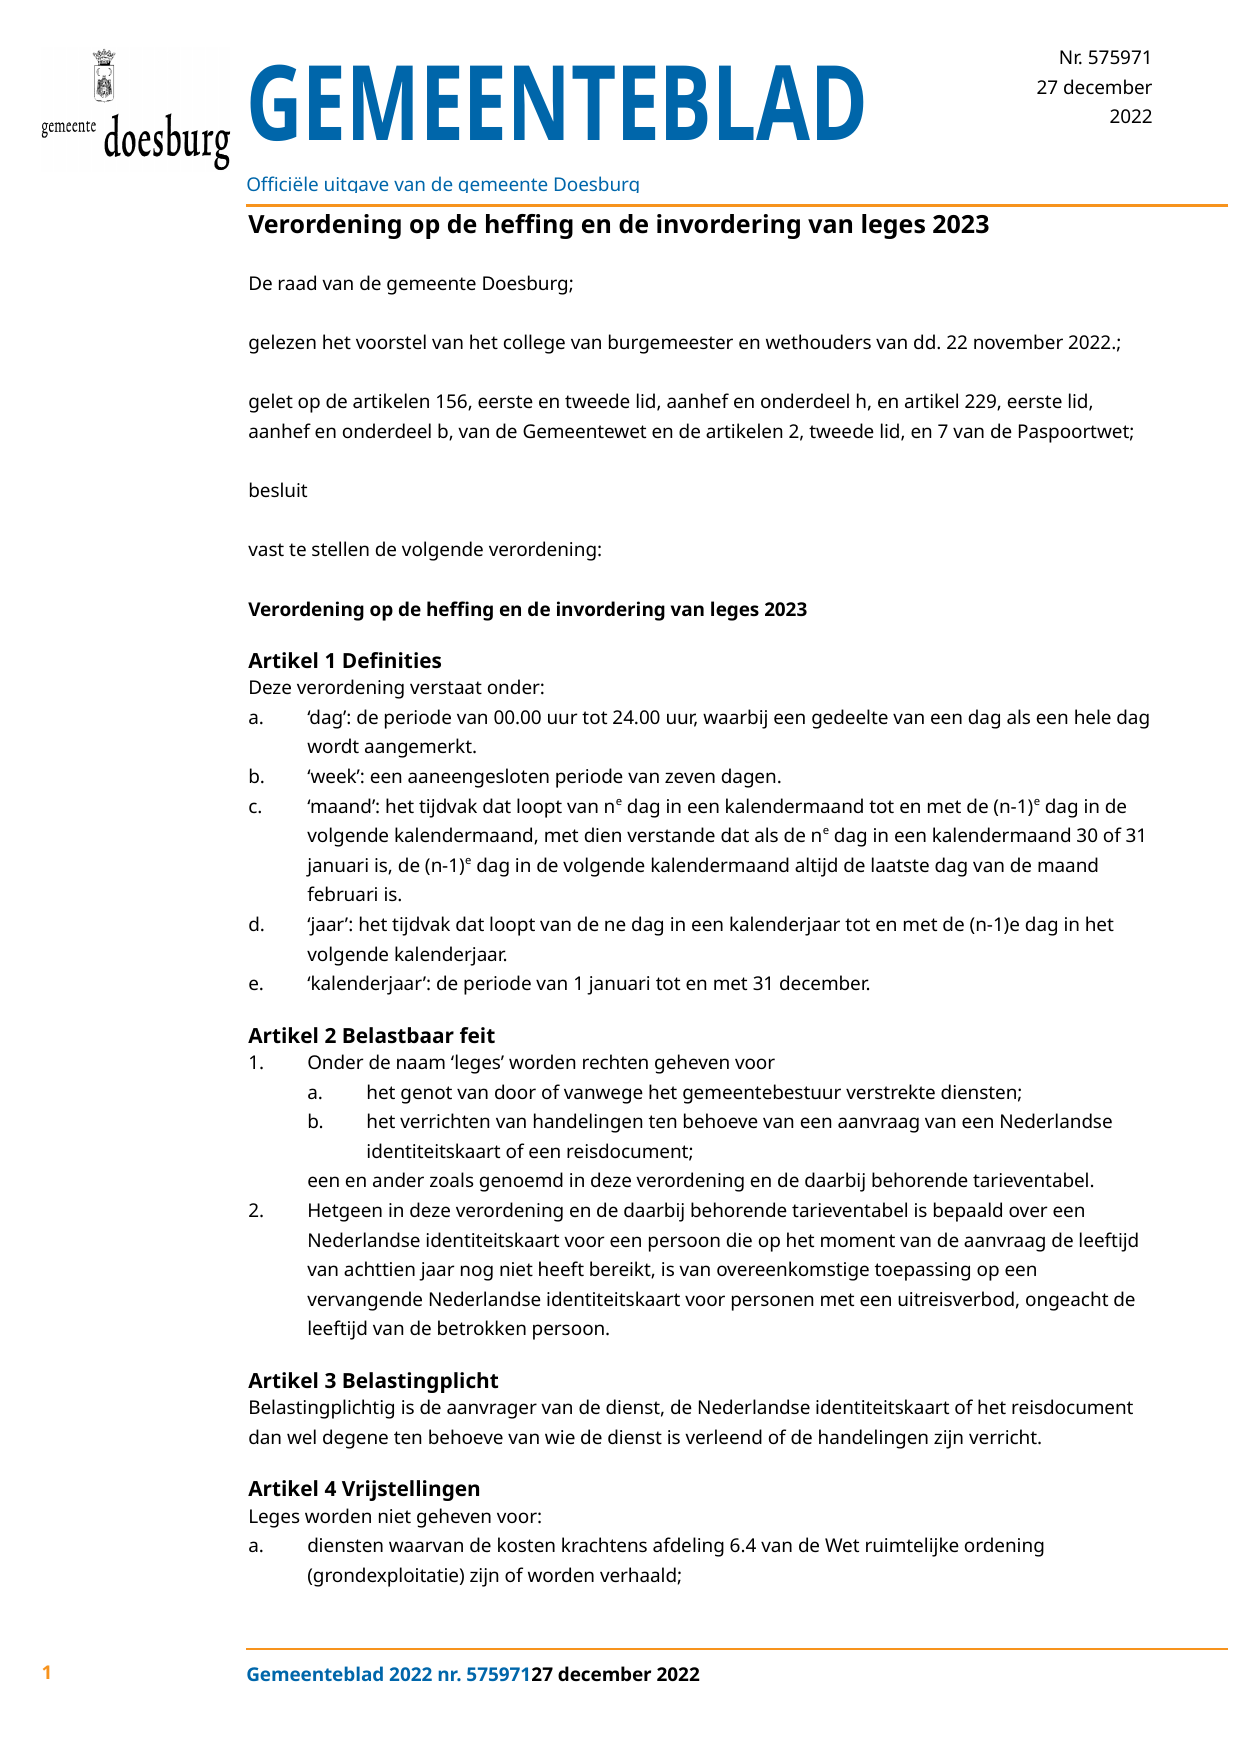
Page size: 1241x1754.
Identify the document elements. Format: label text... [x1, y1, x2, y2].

list een en ander zoals genoemd in deze verordening en de daarbij behorende tarieventabel. [248, 1168, 1152, 1193]
text Artikel 3 Belastingplicht [248, 1366, 1152, 1394]
text Verordening op de heffing en de invordering van leges 2023 [248, 596, 1152, 621]
list ‘kalenderjaar’: de periode van 1 januari tot en met 31 december. [248, 970, 1152, 996]
text Artikel 4 Vrijstellingen [248, 1474, 1152, 1503]
text Artikel 1 Definities [248, 646, 1152, 674]
text vast te stellen de volgende verordening: [248, 537, 1152, 562]
list het verrichten van handelingen ten behoeve van een aanvraag van een Nederlandse identiteitskaart of een reisdocument; [307, 1108, 1152, 1164]
list Hetgeen in deze verordening en de daarbij behorende tarieventabel is bepaald over een Nederlandse identiteitskaart voor een persoon die op het moment van de aanvraag de leeftijd van achttien jaar nog niet heeft bereikt, is van overeenkomstige toepassing op een vervangende Nederlandse identiteitskaart voor personen met een uitreisverbod, ongeacht de leeftijd van de betrokken persoon. [248, 1197, 1152, 1341]
text Deze verordening verstaat onder: [248, 674, 1152, 700]
list diensten waarvan de kosten krachtens afdeling 6.4 van de Wet ruimtelijke ordening (grondexploitatie) zijn of worden verhaald; [248, 1532, 1152, 1588]
text Leges worden niet geheven voor: [248, 1503, 1152, 1528]
text Verordening op de heffing en de invordering van leges 2023 [248, 207, 1152, 241]
text Artikel 2 Belastbaar feit [248, 1021, 1152, 1049]
list ‘week’: een aaneengesloten periode van zeven dagen. [248, 763, 1152, 789]
text besluit [248, 477, 1152, 503]
text gelezen het voorstel van het college van burgemeester en wethouders van dd. 22 november 2022.; [248, 329, 1152, 355]
list ‘jaar’: het tijdvak dat loopt van de ne dag in een kalenderjaar tot en met de (n-1)e dag in het volgende kalenderjaar. [248, 911, 1152, 967]
picture [41, 47, 231, 172]
text Belastingplichtig is de aanvrager van de dienst, de Nederlandse identiteitskaart of het reisdocument dan wel degene ten behoeve van wie de dienst is verleend of de handelingen zijn verricht. [248, 1394, 1152, 1450]
text gelet op de artikelen 156, eerste en tweede lid, aanhef en onderdeel h, en artikel 229, eerste lid, aanhef en onderdeel b, van de Gemeentewet en de artikelen 2, tweede lid, en 7 van de Paspoortwet; [248, 389, 1152, 444]
list het genot van door of vanwege het gemeentebestuur verstrekte diensten; [307, 1079, 1152, 1104]
list Onder de naam ‘leges’ worden rechten geheven voor [248, 1049, 1152, 1075]
list ‘maand’: het tijdvak dat loopt van ne dag in een kalendermaand tot en met de (n-1)e dag in de volgende kalendermaand, met dien verstande dat als de ne dag in een kalendermaand 30 of 31 januari is, de (n-1)e dag in de volgende kalendermaand altijd de laatste dag van de maand februari is. [248, 793, 1152, 907]
list ‘dag’: de periode van 00.00 uur tot 24.00 uur, waarbij een gedeelte van een dag als een hele dag wordt aangemerkt. [248, 704, 1152, 759]
text De raad van de gemeente Doesburg; [248, 270, 1152, 296]
